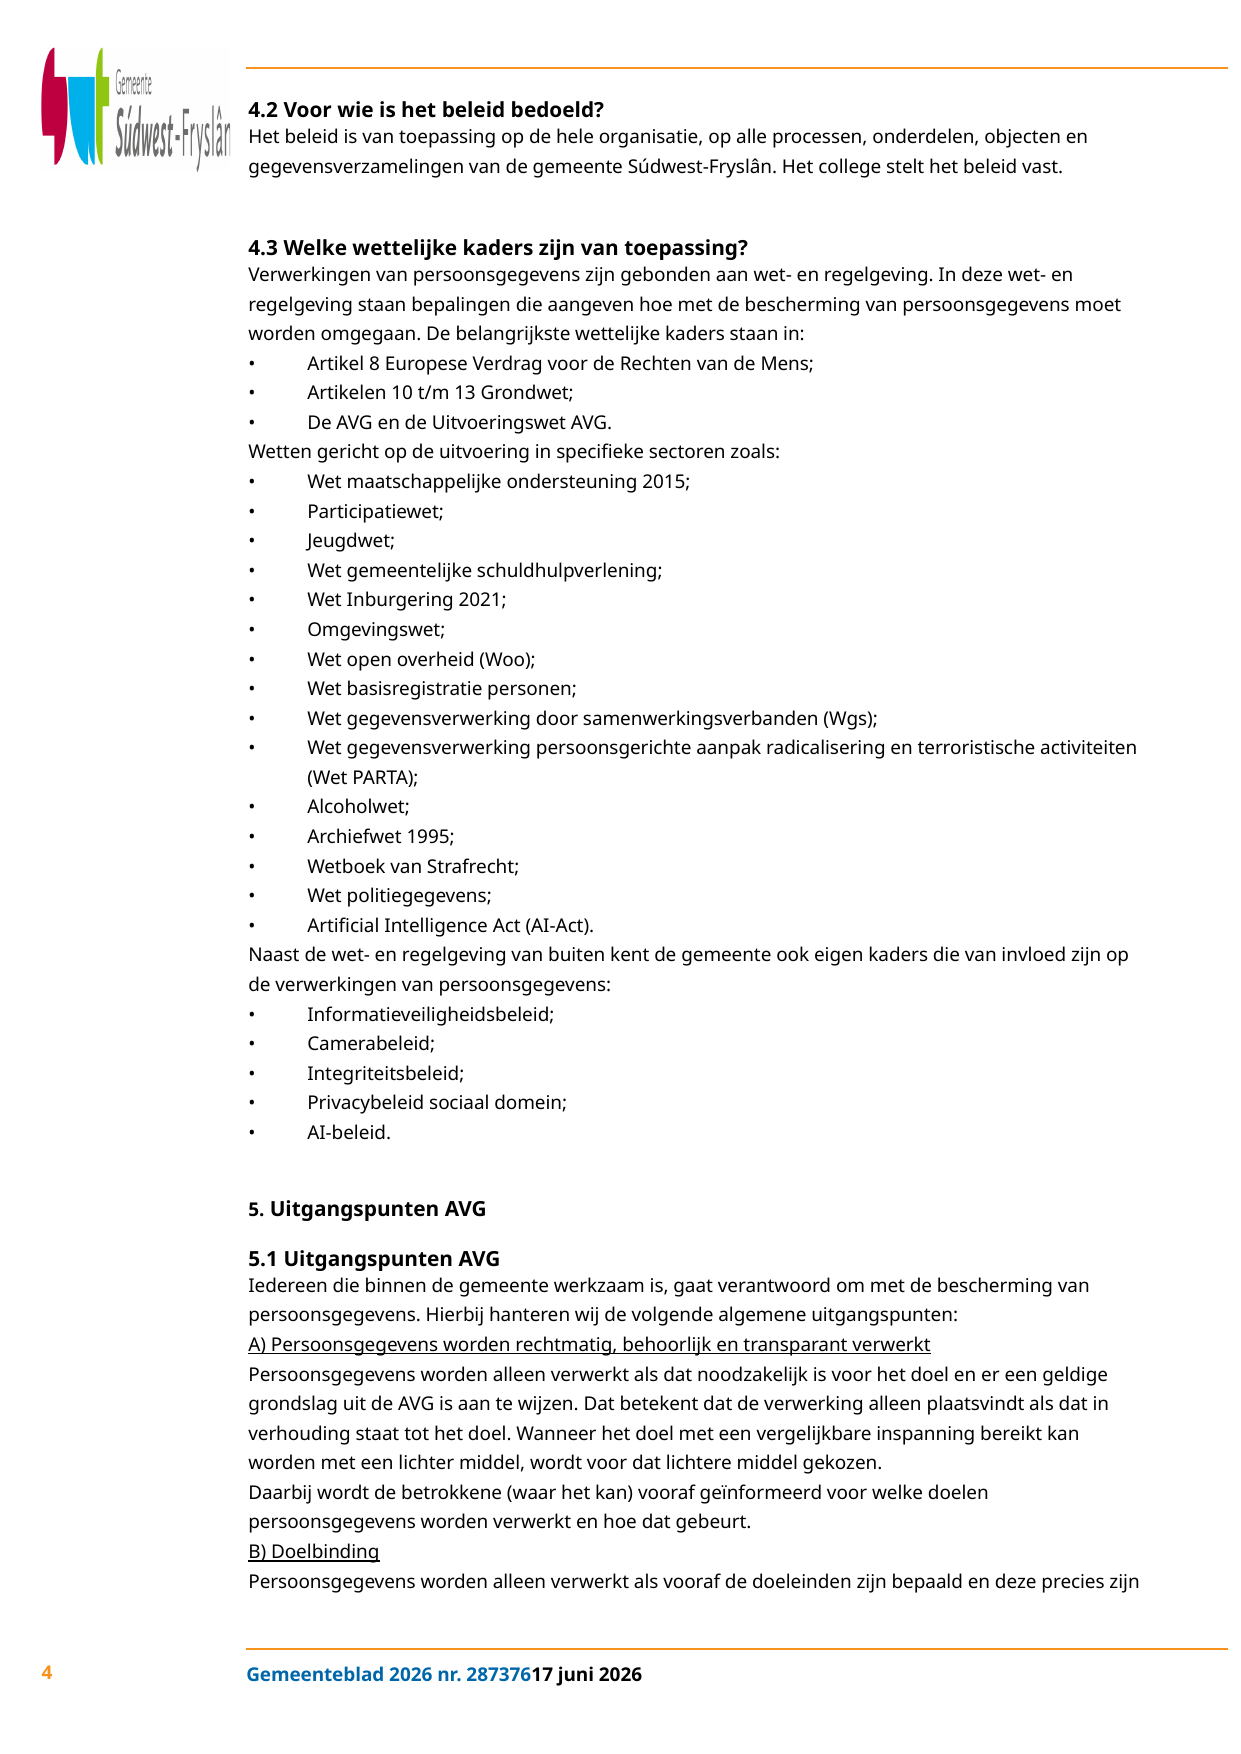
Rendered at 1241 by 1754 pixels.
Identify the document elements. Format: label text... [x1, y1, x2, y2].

list Jeugdwet; [248, 527, 1152, 553]
list Wet politiegegevens; [248, 882, 1152, 908]
text Iedereen die binnen de gemeente werkzaam is, gaat verantwoord om met de bescherming van persoonsgegevens. Hierbij hanteren wij de volgende algemene uitgangspunten: [248, 1272, 1152, 1327]
text 4.2 Voor wie is het beleid bedoeld? [248, 95, 1152, 123]
text 5. Uitgangspunten AVG [248, 1194, 1152, 1223]
text Persoonsgegevens worden alleen verwerkt als dat noodzakelijk is voor het doel en er een geldige grondslag uit de AVG is aan te wijzen. Dat betekent dat de verwerking alleen plaatsvindt als dat in verhouding staat tot het doel. Wanneer het doel met een vergelijkbare inspanning bereikt kan worden met een lichter middel, wordt voor dat lichtere middel gekozen. [248, 1361, 1152, 1475]
list Artificial Intelligence Act (AI-Act). [248, 912, 1152, 938]
text Wetten gericht op de uitvoering in specifieke sectoren zoals: [248, 439, 1152, 464]
list Archiefwet 1995; [248, 823, 1152, 849]
list Informatieveiligheidsbeleid; [248, 1001, 1152, 1027]
list Integriteitsbeleid; [248, 1060, 1152, 1086]
text Verwerkingen van persoonsgegevens zijn gebonden aan wet- en regelgeving. In deze wet- en regelgeving staan bepalingen die aangeven hoe met de bescherming van persoonsgegevens moet worden omgegaan. De belangrijkste wettelijke kaders staan in: [248, 261, 1152, 346]
list Camerabeleid; [248, 1030, 1152, 1056]
list Alcoholwet; [248, 794, 1152, 819]
text A) Persoonsgegevens worden rechtmatig, behoorlijk en transparant verwerkt [248, 1331, 1152, 1357]
list Wet gegevensverwerking persoonsgerichte aanpak radicalisering en terroristische activiteiten (Wet PARTA); [248, 734, 1152, 790]
text Naast de wet- en regelgeving van buiten kent de gemeente ook eigen kaders die van invloed zijn op de verwerkingen van persoonsgegevens: [248, 942, 1152, 997]
text Persoonsgegevens worden alleen verwerkt als vooraf de doeleinden zijn bepaald en deze precies zijn [248, 1568, 1152, 1594]
list Privacybeleid sociaal domein; [248, 1089, 1152, 1115]
list Wet gemeentelijke schuldhulpverlening; [248, 557, 1152, 583]
list Wet Inburgering 2021; [248, 587, 1152, 612]
list AI-beleid. [248, 1119, 1152, 1145]
list De AVG en de Uitvoeringswet AVG. [248, 409, 1152, 435]
list Wetboek van Strafrecht; [248, 853, 1152, 879]
picture [41, 47, 231, 172]
text Daarbij wordt de betrokkene (waar het kan) vooraf geïnformeerd voor welke doelen persoonsgegevens worden verwerkt en hoe dat gebeurt. [248, 1479, 1152, 1534]
list Omgevingswet; [248, 616, 1152, 642]
list Wet gegevensverwerking door samenwerkingsverbanden (Wgs); [248, 705, 1152, 731]
text 5.1 Uitgangspunten AVG [248, 1244, 1152, 1272]
list Wet open overheid (Woo); [248, 646, 1152, 672]
list Participatiewet; [248, 498, 1152, 524]
list Artikelen 10 t/m 13 Grondwet; [248, 379, 1152, 405]
text Het beleid is van toepassing op de hele organisatie, op alle processen, onderdelen, objecten en gegevensverzamelingen van de gemeente Súdwest-Fryslân. Het college stelt het beleid vast. [248, 123, 1152, 178]
list Wet maatschappelijke ondersteuning 2015; [248, 468, 1152, 494]
list Wet basisregistratie personen; [248, 675, 1152, 701]
list Artikel 8 Europese Verdrag voor de Rechten van de Mens; [248, 350, 1152, 376]
text 4.3 Welke wettelijke kaders zijn van toepassing? [248, 233, 1152, 261]
text B) Doelbinding [248, 1538, 1152, 1564]
